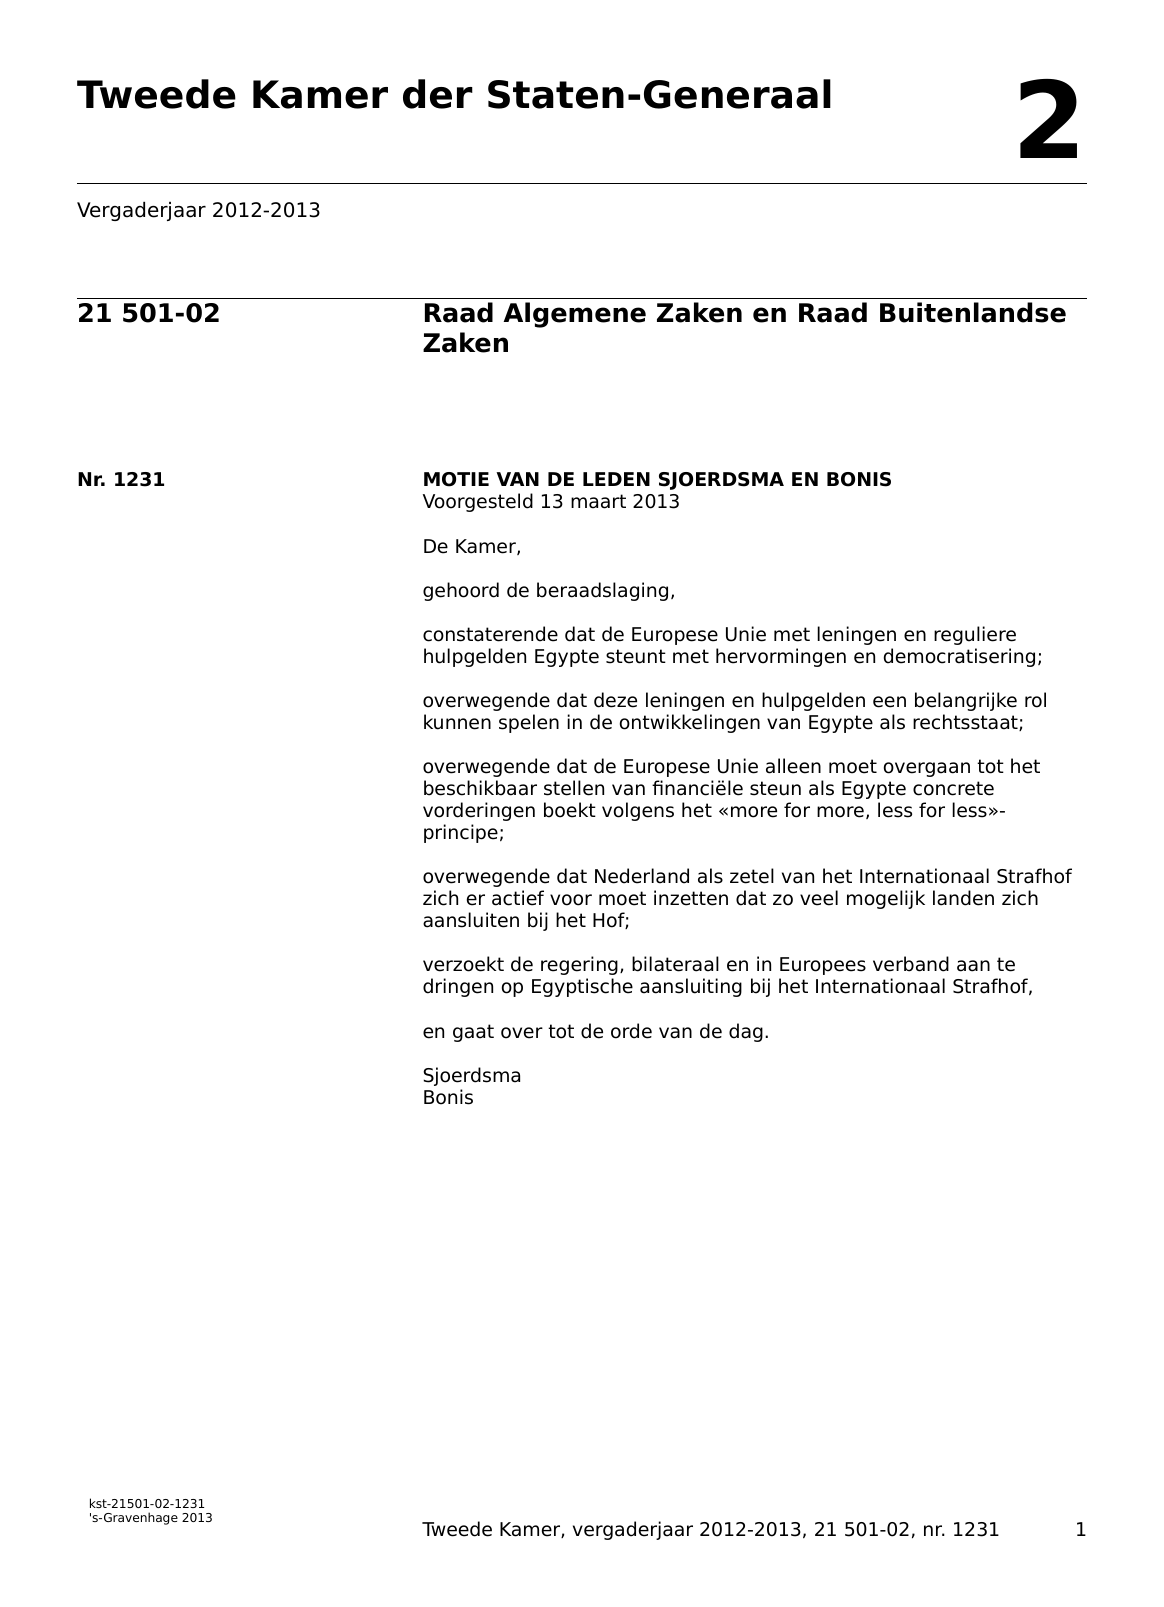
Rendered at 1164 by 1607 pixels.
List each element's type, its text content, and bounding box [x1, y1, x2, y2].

text 's-Gravenhage 2013 [88, 1511, 323, 1525]
text kst-21501-02-1231 [88, 1497, 323, 1511]
text De Kamer, [422, 536, 1087, 557]
table_header 2 [886, 59, 1087, 183]
table_header Tweede Kamer der Staten-Generaal [77, 59, 886, 183]
text Sjoerdsma [422, 1065, 1087, 1087]
text overwegende dat de Europese Unie alleen moet overgaan tot het beschikbaar stellen van financiële steun als Egypte concrete vorderingen boekt volgens het «more for more, less for less»-principe; [422, 756, 1087, 844]
text verzoekt de regering, bilateraal en in Europees verband aan te dringen op Egyptische aansluiting bij het Internationaal Strafhof, [422, 954, 1087, 998]
text constaterende dat de Europese Unie met leningen en reguliere hulpgelden Egypte steunt met hervormingen en democratisering; [422, 624, 1087, 668]
text gehoord de beraadslaging, [422, 580, 1087, 602]
text en gaat over tot de orde van de dag. [422, 1021, 1087, 1042]
text overwegende dat deze leningen en hulpgelden een belangrijke rol kunnen spelen in de ontwikkelingen van Egypte als rechtsstaat; [422, 690, 1087, 734]
text overwegende dat Nederland als zetel van het Internationaal Strafhof zich er actief voor moet inzetten dat zo veel mogelijk landen zich aansluiten bij het Hof; [422, 866, 1087, 932]
subtitle 21 501-02 Raad Algemene Zaken en Raad Buitenlandse Zaken [77, 299, 1087, 358]
subtitle Nr. 1231 MOTIE VAN DE LEDEN SJOERDSMA EN BONIS [77, 469, 1087, 491]
text Voorgesteld 13 maart 2013 [422, 491, 1087, 513]
text Bonis [422, 1087, 1087, 1109]
table_cell Vergaderjaar 2012-2013 [77, 184, 1087, 298]
